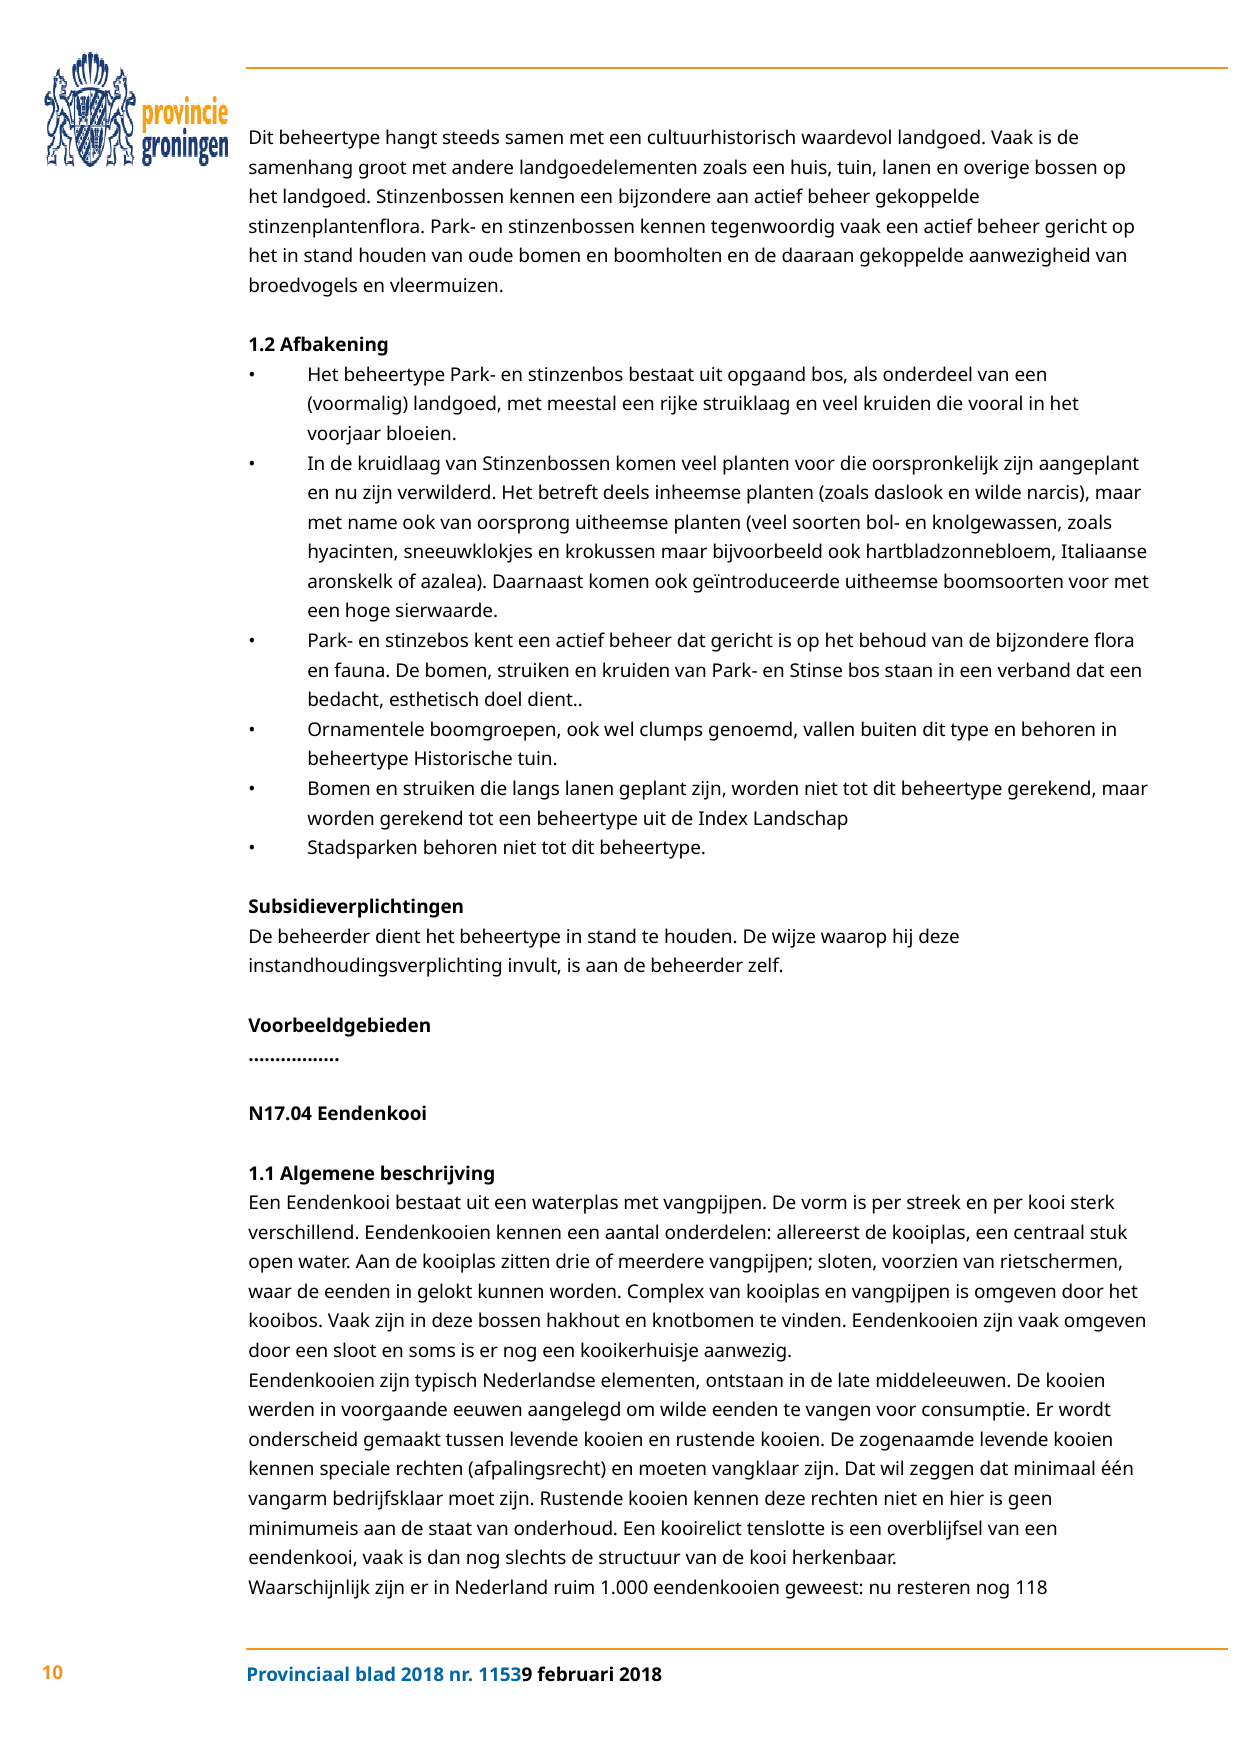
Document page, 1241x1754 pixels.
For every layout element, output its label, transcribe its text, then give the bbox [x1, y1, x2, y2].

text De beheerder dient het beheertype in stand te houden. De wijze waarop hij deze instandhoudingsverplichting invult, is aan de beheerder zelf. [248, 923, 1152, 978]
list Park- en stinzebos kent een actief beheer dat gericht is op het behoud van de bijzondere flora en fauna. De bomen, struiken en kruiden van Park- en Stinse bos staan in een verband dat een bedacht, esthetisch doel dient.. [248, 627, 1152, 712]
list Bomen en struiken die langs lanen geplant zijn, worden niet tot dit beheertype gerekend, maar worden gerekend tot een beheertype uit de Index Landschap [248, 775, 1152, 831]
text Eendenkooien zijn typisch Nederlandse elementen, ontstaan in de late middeleeuwen. De kooien werden in voorgaande eeuwen aangelegd om wilde eenden te vangen voor consumptie. Er wordt onderscheid gemaakt tussen levende kooien en rustende kooien. De zogenaamde levende kooien kennen speciale rechten (afpalingsrecht) en moeten vangklaar zijn. Dat wil zeggen dat minimaal één vangarm bedrijfsklaar moet zijn. Rustende kooien kennen deze rechten niet en hier is geen minimumeis aan de staat van onderhoud. Een kooirelict tenslotte is een overblijfsel van een eendenkooi, vaak is dan nog slechts de structuur van de kooi herkenbaar. [248, 1367, 1152, 1570]
list In de kruidlaag van Stinzenbossen komen veel planten voor die oorspronkelijk zijn aangeplant en nu zijn verwilderd. Het betreft deels inheemse planten (zoals daslook en wilde narcis), maar met name ook van oorsprong uitheemse planten (veel soorten bol- en knolgewassen, zoals hyacinten, sneeuwklokjes en krokussen maar bijvoorbeeld ook hartbladzonnebloem, Italiaanse aronskelk of azalea). Daarnaast komen ook geïntroduceerde uitheemse boomsoorten voor met een hoge sierwaarde. [248, 450, 1152, 623]
text Een Eendenkooi bestaat uit een waterplas met vangpijpen. De vorm is per streek en per kooi sterk verschillend. Eendenkooien kennen een aantal onderdelen: allereerst de kooiplas, een centraal stuk open water. Aan de kooiplas zitten drie of meerdere vangpijpen; sloten, voorzien van rietschermen, waar de eenden in gelokt kunnen worden. Complex van kooiplas en vangpijpen is omgeven door het kooibos. Vaak zijn in deze bossen hakhout en knotbomen te vinden. Eendenkooien zijn vaak omgeven door een sloot en soms is er nog een kooikerhuisje aanwezig. [248, 1189, 1152, 1363]
text Dit beheertype hangt steeds samen met een cultuurhistorisch waardevol landgoed. Vaak is de samenhang groot met andere landgoedelementen zoals een huis, tuin, lanen en overige bossen op het landgoed. Stinzenbossen kennen een bijzondere aan actief beheer gekoppelde stinzenplantenflora. Park- en stinzenbossen kennen tegenwoordig vaak een actief beheer gericht op het in stand houden van oude bomen en boomholten en de daaraan gekoppelde aanwezigheid van broedvogels en vleermuizen. [248, 124, 1152, 298]
text Subsidieverplichtingen [248, 893, 1152, 919]
text 1.2 Afbakening [248, 331, 1152, 357]
list Stadsparken behoren niet tot dit beheertype. [248, 834, 1152, 860]
text N17.04 Eendenkooi [248, 1101, 1152, 1126]
text Voorbeeldgebieden [248, 1012, 1152, 1038]
picture [41, 47, 231, 172]
text 1.1 Algemene beschrijving [248, 1160, 1152, 1186]
list Ornamentele boomgroepen, ook wel clumps genoemd, vallen buiten dit type en behoren in beheertype Historische tuin. [248, 716, 1152, 771]
text Waarschijnlijk zijn er in Nederland ruim 1.000 eendenkooien geweest: nu resteren nog 118 [248, 1574, 1152, 1600]
text …………….. [248, 1041, 1152, 1067]
list Het beheertype Park- en stinzenbos bestaat uit opgaand bos, als onderdeel van een (voormalig) landgoed, met meestal een rijke struiklaag en veel kruiden die vooral in het voorjaar bloeien. [248, 361, 1152, 446]
